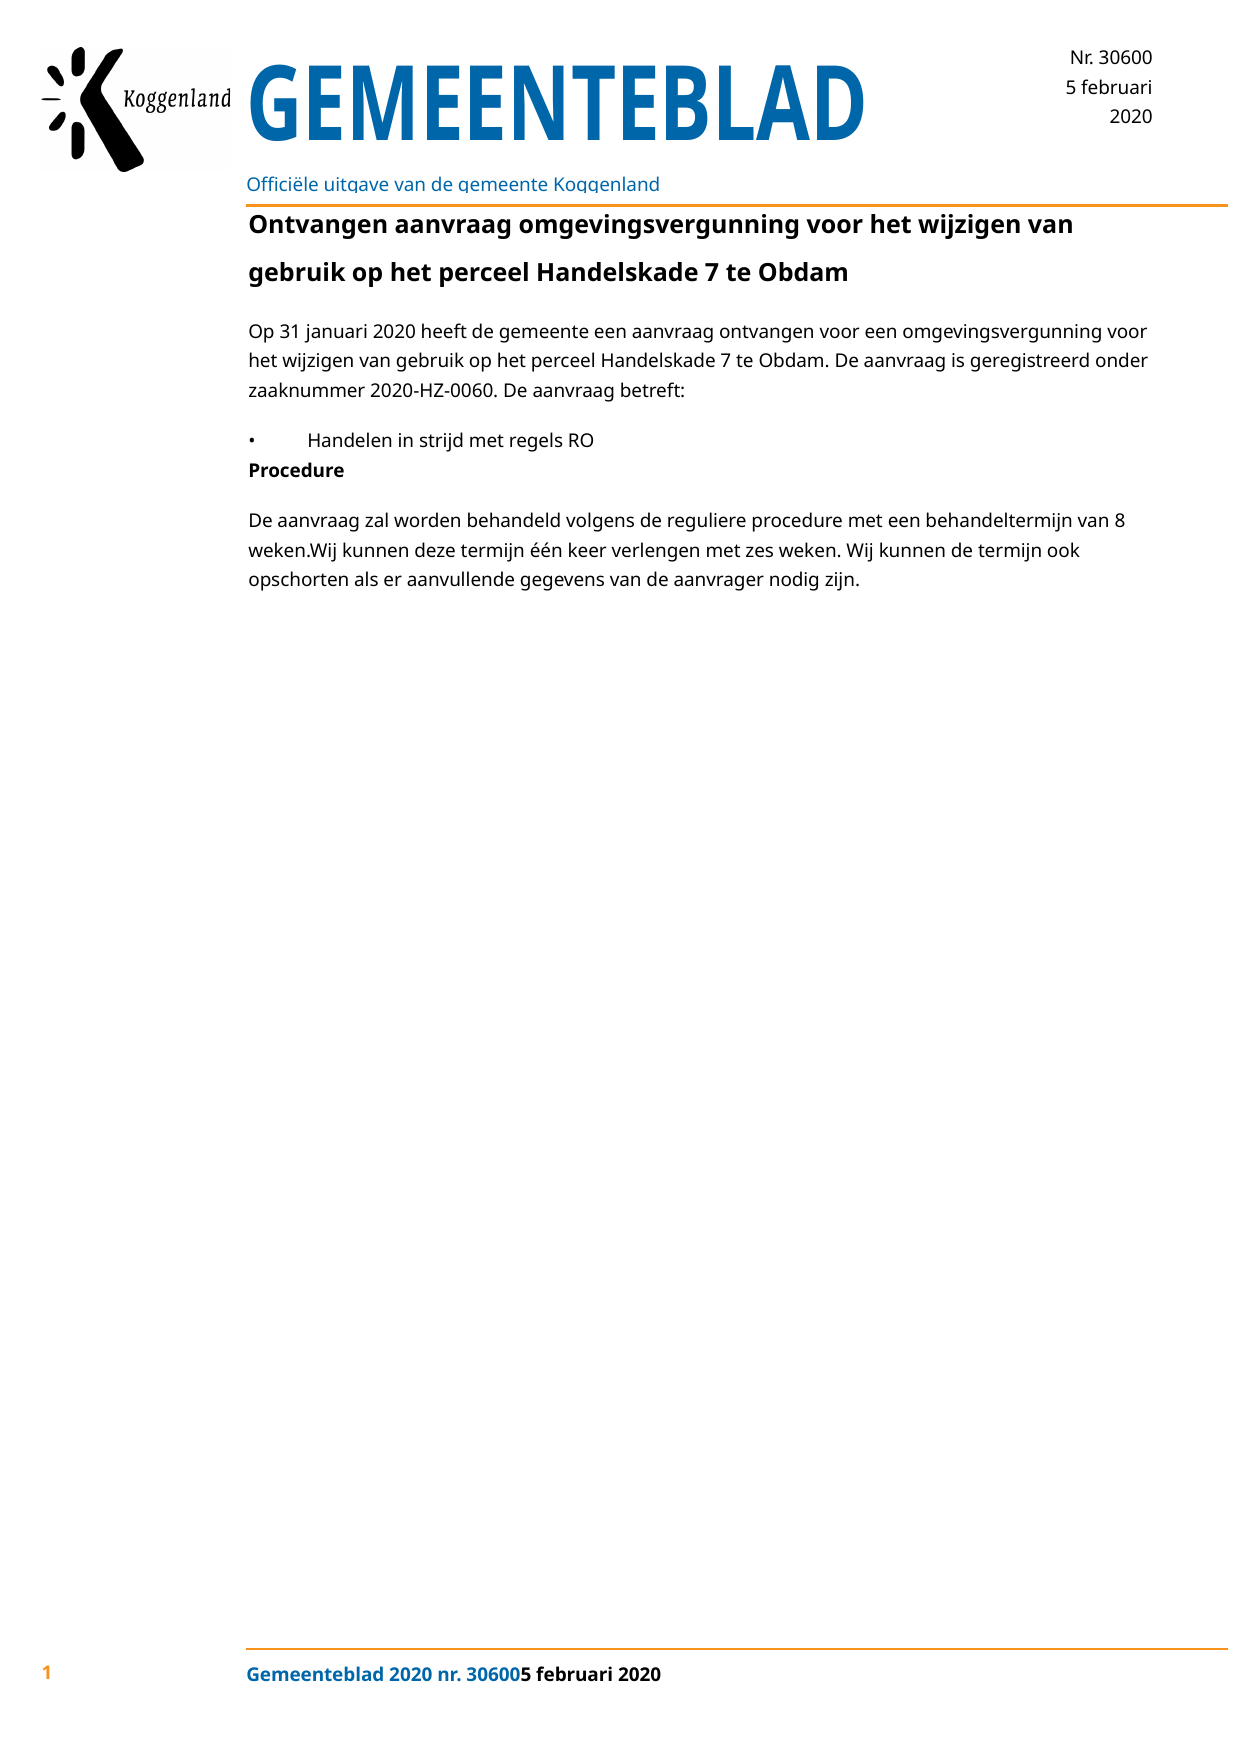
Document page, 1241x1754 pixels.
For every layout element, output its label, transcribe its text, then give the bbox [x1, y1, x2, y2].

picture [41, 47, 231, 172]
text Ontvangen aanvraag omgevingsvergunning voor het wijzigen van gebruik op het perceel Handelskade 7 te Obdam [248, 207, 1152, 288]
list Handelen in strijd met regels RO [248, 427, 1152, 453]
text Op 31 januari 2020 heeft de gemeente een aanvraag ontvangen voor een omgevingsvergunning voor het wijzigen van gebruik op het perceel Handelskade 7 te Obdam. De aanvraag is geregistreerd onder zaaknummer 2020-HZ-0060. De aanvraag betreft: [248, 318, 1152, 403]
text De aanvraag zal worden behandeld volgens de reguliere procedure met een behandeltermijn van 8 weken.Wij kunnen deze termijn één keer verlengen met zes weken. Wij kunnen de termijn ook opschorten als er aanvullende gegevens van de aanvrager nodig zijn. [248, 507, 1152, 592]
text Procedure [248, 457, 1152, 483]
